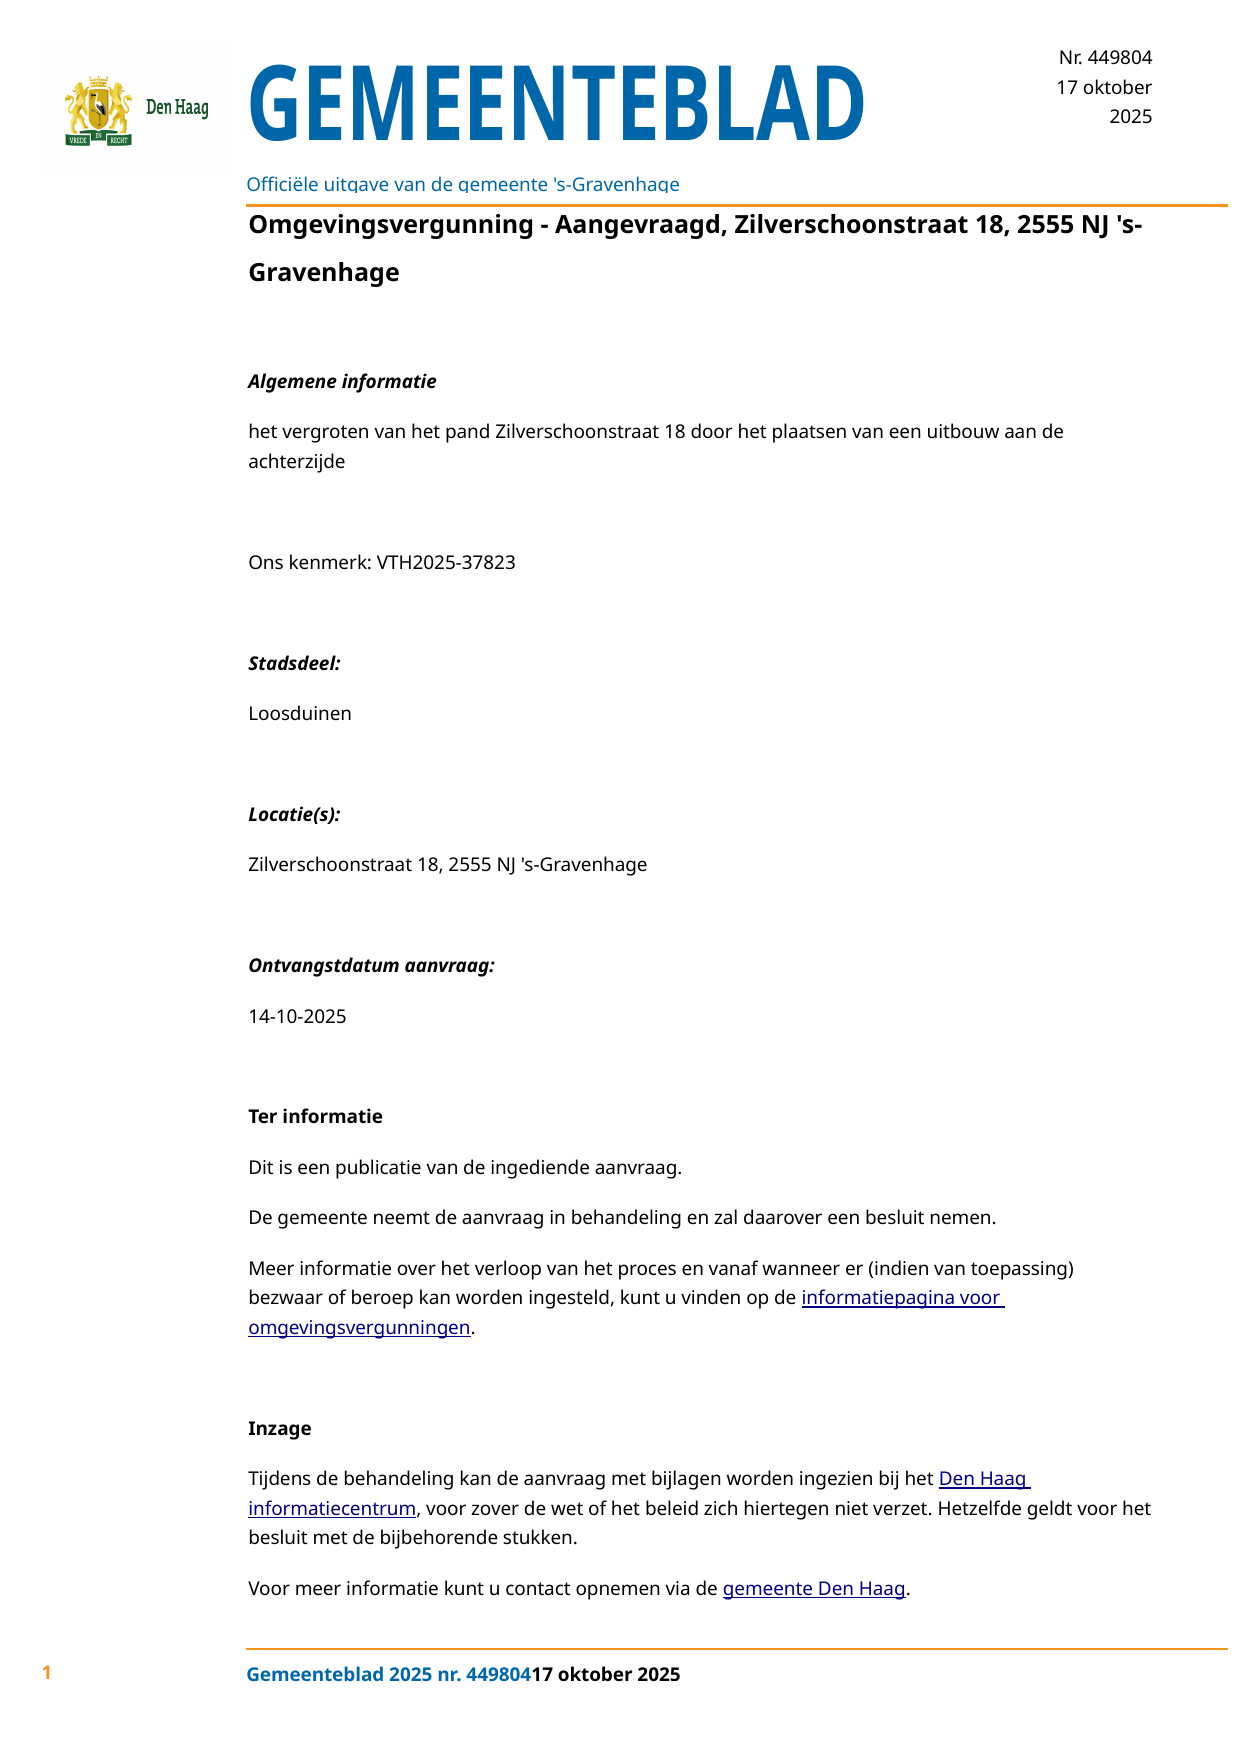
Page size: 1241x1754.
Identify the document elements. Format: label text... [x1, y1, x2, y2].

text Ter informatie [248, 1104, 1152, 1129]
text 14-10-2025 [248, 1003, 1152, 1029]
text Omgevingsvergunning - Aangevraagd, Zilverschoonstraat 18, 2555 NJ 's-Gravenhage [248, 207, 1152, 288]
text Locatie(s): [248, 801, 1152, 827]
picture [41, 47, 231, 172]
text De gemeente neemt de aanvraag in behandeling en zal daarover een besluit nemen. [248, 1204, 1152, 1230]
text het vergroten van het pand Zilverschoonstraat 18 door het plaatsen van een uitbouw aan de achterzijde [248, 419, 1152, 474]
text Inzage [248, 1415, 1152, 1441]
text Zilverschoonstraat 18, 2555 NJ 's-Gravenhage [248, 852, 1152, 877]
text Ontvangstdatum aanvraag: [248, 952, 1152, 978]
text Algemene informatie [248, 368, 1152, 394]
text Loosduinen [248, 700, 1152, 726]
text Tijdens de behandeling kan de aanvraag met bijlagen worden ingezien bij het Den Haag informatiecentrum, voor zover de wet of het beleid zich hiertegen niet verzet. Hetzelfde geldt voor het besluit met de bijbehorende stukken. [248, 1465, 1152, 1550]
text Ons kenmerk: VTH2025-37823 [248, 549, 1152, 575]
text Meer informatie over het verloop van het proces en vanaf wanneer er (indien van toepassing) bezwaar of beroep kan worden ingesteld, kunt u vinden op de informatiepagina voor omgevingsvergunningen. [248, 1255, 1152, 1340]
text Stadsdeel: [248, 650, 1152, 676]
text Dit is een publicatie van de ingediende aanvraag. [248, 1154, 1152, 1180]
text Voor meer informatie kunt u contact opnemen via de gemeente Den Haag. [248, 1575, 1152, 1601]
